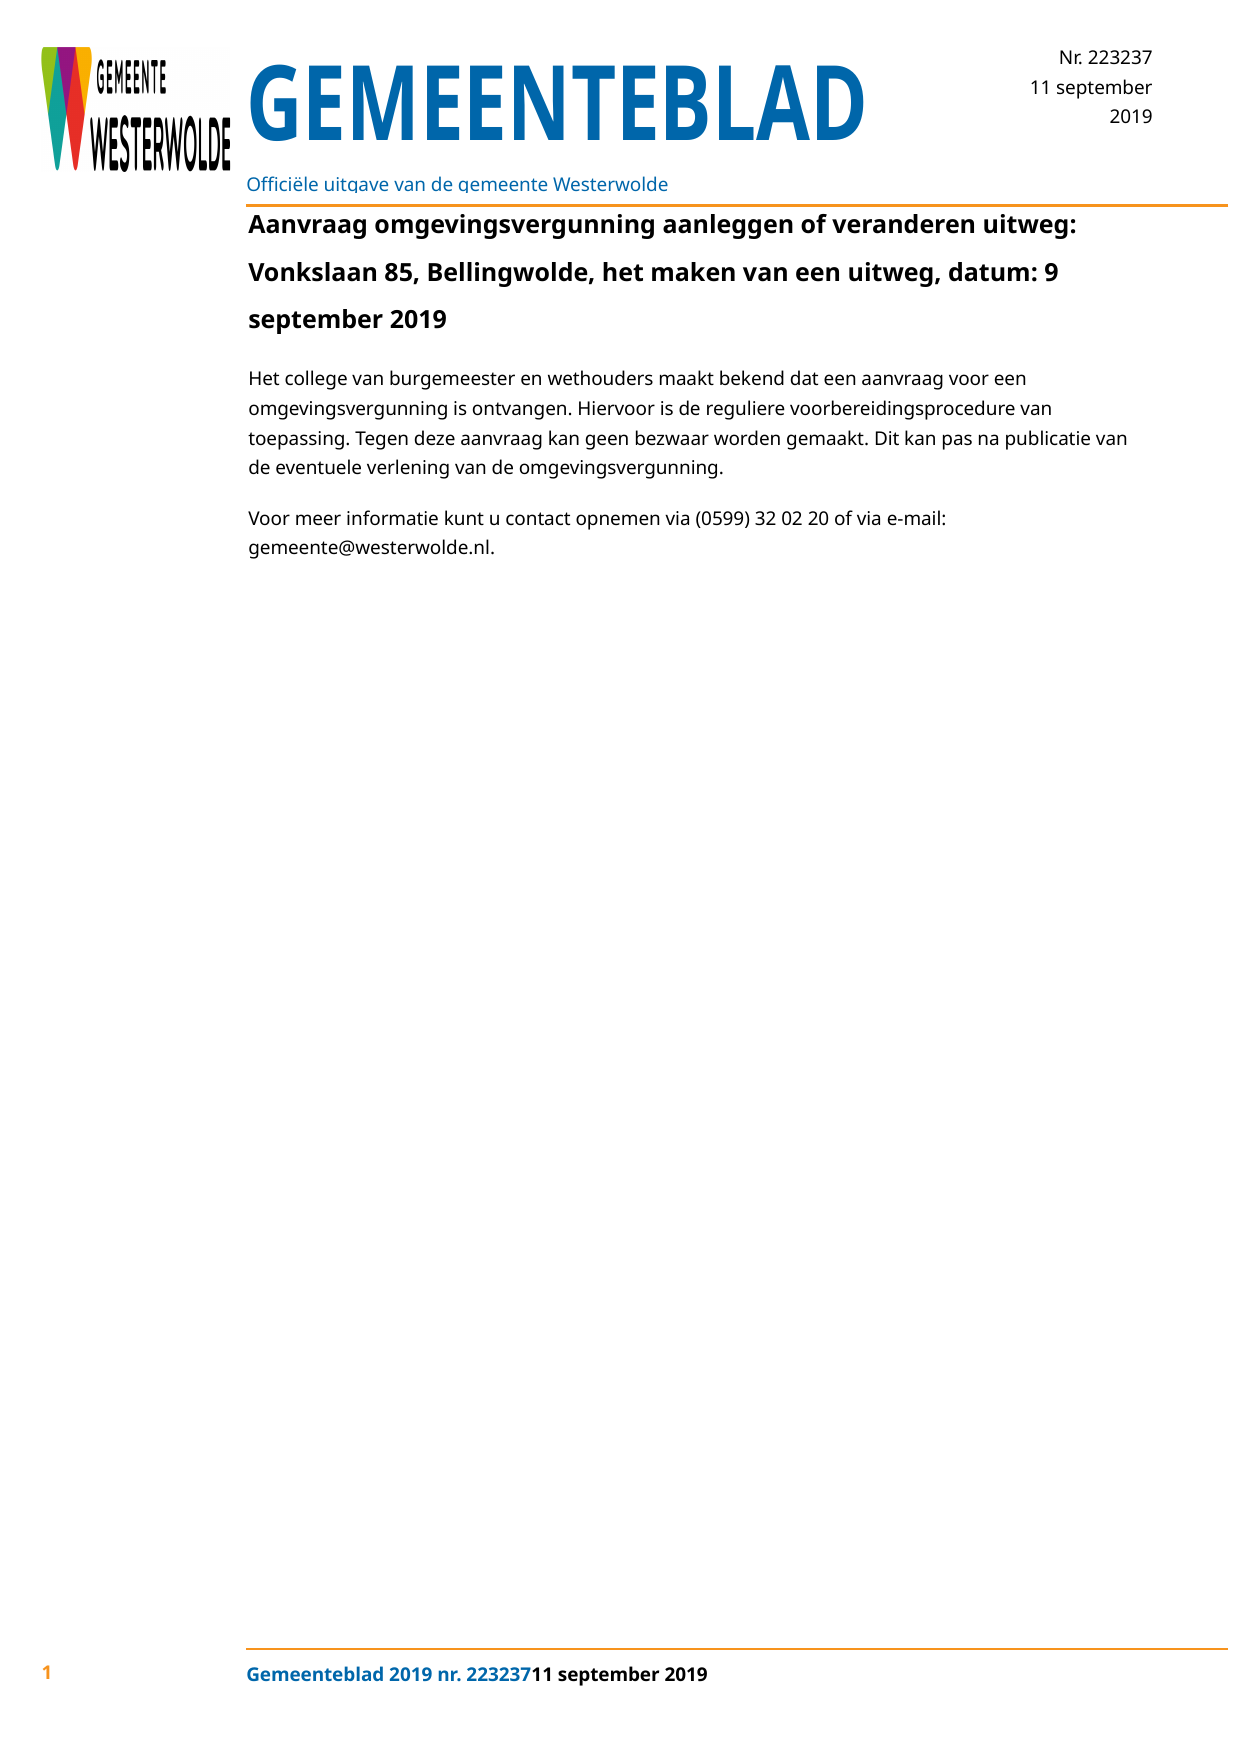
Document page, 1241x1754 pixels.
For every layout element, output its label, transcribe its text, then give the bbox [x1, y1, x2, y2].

text Voor meer informatie kunt u contact opnemen via (0599) 32 02 20 of via e-mail: gemeente@westerwolde.nl. [248, 505, 1152, 560]
text Aanvraag omgevingsvergunning aanleggen of veranderen uitweg: Vonkslaan 85, Bellingwolde, het maken van een uitweg, datum: 9 september 2019 [248, 207, 1152, 336]
picture [41, 47, 231, 172]
text Het college van burgemeester en wethouders maakt bekend dat een aanvraag voor een omgevingsvergunning is ontvangen. Hiervoor is de reguliere voorbereidingsprocedure van toepassing. Tegen deze aanvraag kan geen bezwaar worden gemaakt. Dit kan pas na publicatie van de eventuele verlening van de omgevingsvergunning. [248, 366, 1152, 480]
